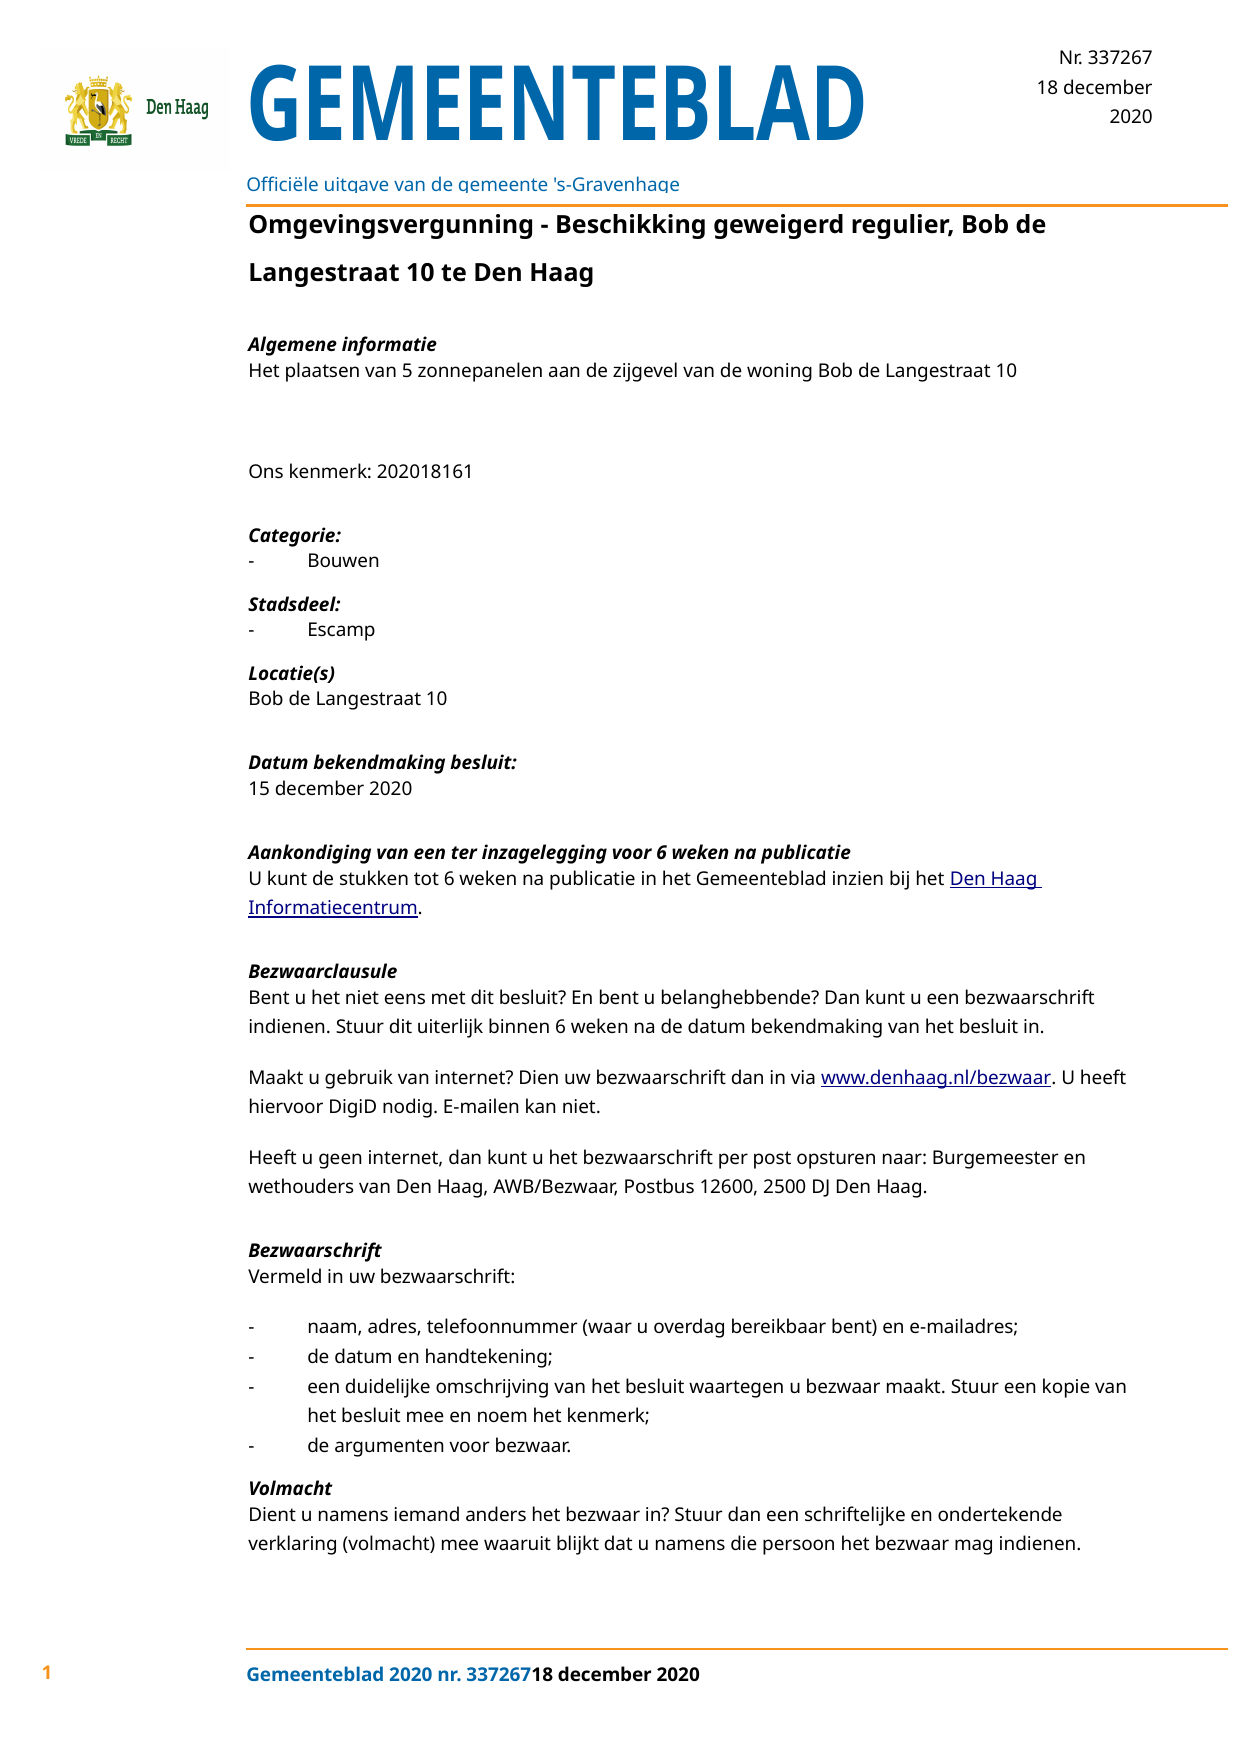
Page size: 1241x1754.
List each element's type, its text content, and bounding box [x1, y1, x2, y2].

text Aankondiging van een ter inzagelegging voor 6 weken na publicatie [248, 839, 1152, 865]
list naam, adres, telefoonnummer (waar u overdag bereikbaar bent) en e-mailadres; [248, 1314, 1152, 1339]
text Het plaatsen van 5 zonnepanelen aan de zijgevel van de woning Bob de Langestraat 10 [248, 357, 1152, 383]
text Heeft u geen internet, dan kunt u het bezwaarschrift per post opsturen naar: Burgemeester en wethouders van Den Haag, AWB/Bezwaar, Postbus 12600, 2500 DJ Den Haag. [248, 1144, 1152, 1199]
text Bob de Langestraat 10 [248, 685, 1152, 711]
text Ons kenmerk: 202018161 [248, 458, 1152, 484]
picture [41, 47, 231, 172]
list Escamp [248, 617, 1152, 642]
text U kunt de stukken tot 6 weken na publicatie in het Gemeenteblad inzien bij het Den Haag Informatiecentrum. [248, 865, 1152, 920]
text Maakt u gebruik van internet? Dien uw bezwaarschrift dan in via www.denhaag.nl/bezwaar. U heeft hiervoor DigiD nodig. E-mailen kan niet. [248, 1064, 1152, 1119]
text Vermeld in uw bezwaarschrift: [248, 1263, 1152, 1289]
text Algemene informatie [248, 331, 1152, 357]
text Locatie(s) [248, 660, 1152, 685]
text Omgevingsvergunning - Beschikking geweigerd regulier, Bob de Langestraat 10 te Den Haag [248, 207, 1152, 288]
text 15 december 2020 [248, 775, 1152, 801]
list een duidelijke omschrijving van het besluit waartegen u bezwaar maakt. Stuur een kopie van het besluit mee en noem het kenmerk; [248, 1373, 1152, 1428]
text Dient u namens iemand anders het bezwaar in? Stuur dan een schriftelijke en ondertekende verklaring (volmacht) mee waaruit blijkt dat u namens die persoon het bezwaar mag indienen. [248, 1501, 1152, 1556]
text Bent u het niet eens met dit besluit? En bent u belanghebbende? Dan kunt u een bezwaarschrift indienen. Stuur dit uiterlijk binnen 6 weken na de datum bekendmaking van het besluit in. [248, 984, 1152, 1039]
list de argumenten voor bezwaar. [248, 1432, 1152, 1458]
text Categorie: [248, 522, 1152, 548]
list Bouwen [248, 548, 1152, 573]
list de datum en handtekening; [248, 1343, 1152, 1369]
text Bezwaarschrift [248, 1238, 1152, 1263]
text Bezwaarclausule [248, 958, 1152, 984]
text Datum bekendmaking besluit: [248, 749, 1152, 775]
text Volmacht [248, 1475, 1152, 1501]
text Stadsdeel: [248, 591, 1152, 617]
